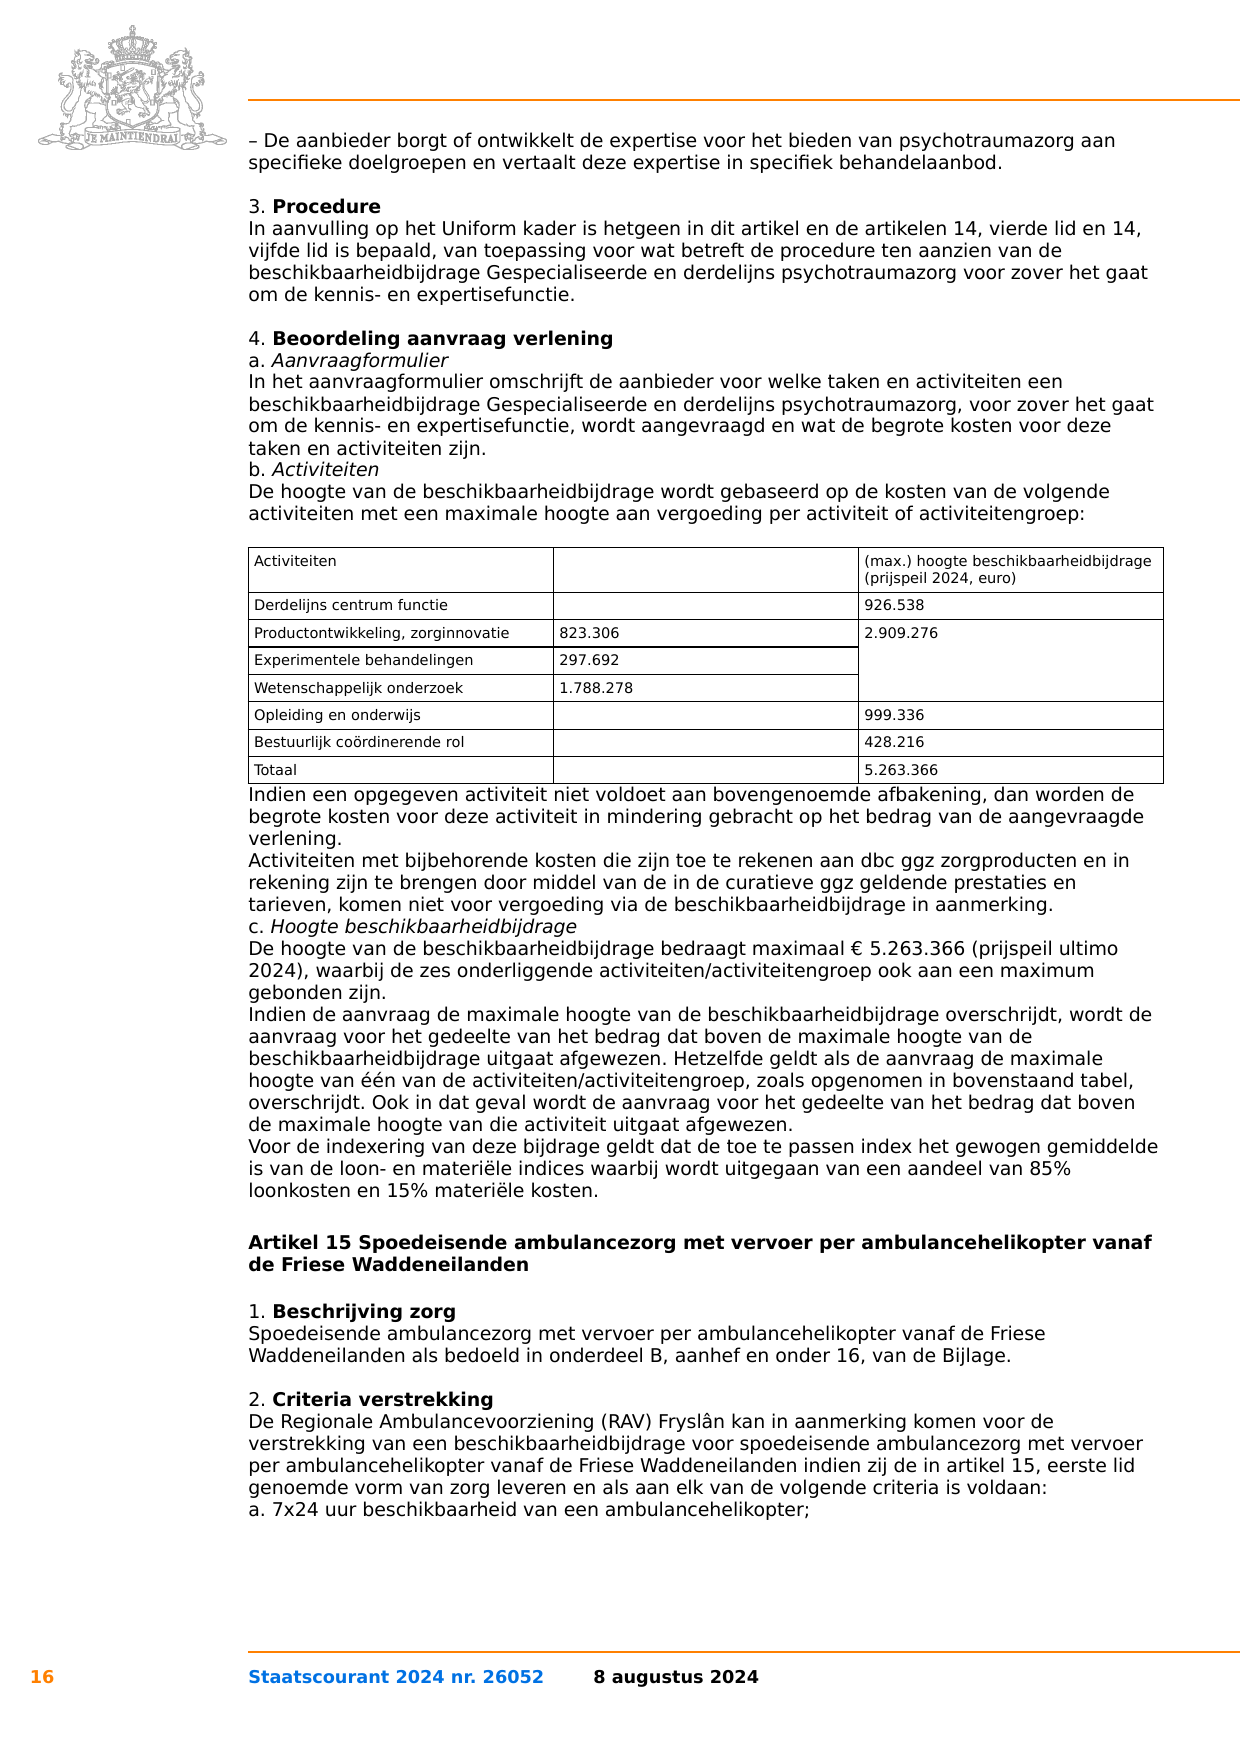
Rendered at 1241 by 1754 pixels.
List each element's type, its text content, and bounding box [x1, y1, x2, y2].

text 3. Procedure [248, 196, 1163, 218]
picture [38, 25, 227, 150]
table_cell 2.909.276 [859, 620, 1163, 701]
table_cell 999.336 [859, 702, 1163, 728]
text Indien een opgegeven activiteit niet voldoet aan bovengenoemde afbakening, dan worden de begrote kosten voor deze activiteit in mindering gebracht op het bedrag van de aangevraagde verlening. [248, 784, 1163, 850]
table_cell 1.788.278 [554, 675, 858, 701]
text De hoogte van de beschikbaarheidbijdrage bedraagt maximaal € 5.263.366 (prijspeil ultimo 2024), waarbij de zes onderliggende activiteiten/activiteitengroep ook aan een maximum gebonden zijn. [248, 938, 1163, 1004]
text Indien de aanvraag de maximale hoogte van de beschikbaarheidbijdrage overschrijdt, wordt de aanvraag voor het gedeelte van het bedrag dat boven de maximale hoogte van de beschikbaarheidbijdrage uitgaat afgewezen. Hetzelfde geldt als de aanvraag de maximale hoogte van één van de activiteiten/activiteitengroep, zoals opgenomen in bovenstaand tabel, overschrijdt. Ook in dat geval wordt de aanvraag voor het gedeelte van het bedrag dat boven de maximale hoogte van die activiteit uitgaat afgewezen. [248, 1004, 1163, 1136]
table_cell 5.263.366 [859, 757, 1163, 783]
table_cell [554, 593, 858, 619]
text c. Hoogte beschikbaarheidbijdrage [248, 916, 1163, 938]
text Activiteiten met bijbehorende kosten die zijn toe te rekenen aan dbc ggz zorgproducten en in rekening zijn te brengen door middel van de in de curatieve ggz geldende prestaties en tarieven, komen niet voor vergoeding via de beschikbaarheidbijdrage in aanmerking. [248, 850, 1163, 916]
table_cell Experimentele behandelingen [249, 648, 553, 674]
subtitle Artikel 15 Spoedeisende ambulancezorg met vervoer per ambulancehelikopter vanaf de Friese Waddeneilanden [248, 1232, 1163, 1276]
table_header (max.) hoogte beschikbaarheidbijdrage (prijspeil 2024, euro) [859, 548, 1163, 592]
table_cell Derdelijns centrum functie [249, 593, 553, 619]
table_cell Opleiding en onderwijs [249, 702, 553, 728]
table_cell 297.692 [554, 648, 858, 674]
text Spoedeisende ambulancezorg met vervoer per ambulancehelikopter vanaf de Friese Waddeneilanden als bedoeld in onderdeel B, aanhef en onder 16, van de Bijlage. [248, 1323, 1163, 1367]
table_header Activiteiten [249, 548, 553, 592]
text b. Activiteiten [248, 459, 1163, 481]
table_cell [554, 702, 858, 728]
table_cell Bestuurlijk coördinerende rol [249, 730, 553, 756]
table_cell 823.306 [554, 620, 858, 646]
table_cell [554, 757, 858, 783]
text In het aanvraagformulier omschrijft de aanbieder voor welke taken en activiteiten een beschikbaarheidbijdrage Gespecialiseerde en derdelijns psychotraumazorg, voor zover het gaat om de kennis- en expertisefunctie, wordt aangevraagd en wat de begrote kosten voor deze taken en activiteiten zijn. [248, 371, 1163, 459]
table_header [554, 548, 858, 592]
table_cell 428.216 [859, 730, 1163, 756]
text In aanvulling op het Uniform kader is hetgeen in dit artikel en de artikelen 14, vierde lid en 14, vijfde lid is bepaald, van toepassing voor wat betreft de procedure ten aanzien van de beschikbaarheidbijdrage Gespecialiseerde en derdelijns psychotraumazorg voor zover het gaat om de kennis- en expertisefunctie. [248, 218, 1163, 306]
text a. 7x24 uur beschikbaarheid van een ambulancehelikopter; [248, 1499, 1163, 1521]
text 4. Beoordeling aanvraag verlening [248, 327, 1163, 349]
table_cell Productontwikkeling, zorginnovatie [249, 620, 553, 646]
table_cell Wetenschappelijk onderzoek [249, 675, 553, 701]
text 1. Beschrijving zorg [248, 1301, 1163, 1323]
text 2. Criteria verstrekking [248, 1389, 1163, 1411]
text Voor de indexering van deze bijdrage geldt dat de toe te passen index het gewogen gemiddelde is van de loon- en materiële indices waarbij wordt uitgegaan van een aandeel van 85% loonkosten en 15% materiële kosten. [248, 1136, 1163, 1202]
table_cell Totaal [249, 757, 553, 783]
text a. Aanvraagformulier [248, 349, 1163, 371]
text – De aanbieder borgt of ontwikkelt de expertise voor het bieden van psychotraumazorg aan specifieke doelgroepen en vertaalt deze expertise in specifiek behandelaanbod. [248, 130, 1163, 174]
table_cell 926.538 [859, 593, 1163, 619]
text De Regionale Ambulancevoorziening (RAV) Fryslân kan in aanmerking komen voor de verstrekking van een beschikbaarheidbijdrage voor spoedeisende ambulancezorg met vervoer per ambulancehelikopter vanaf de Friese Waddeneilanden indien zij de in artikel 15, eerste lid genoemde vorm van zorg leveren en als aan elk van de volgende criteria is voldaan: [248, 1411, 1163, 1499]
table_cell [554, 730, 858, 756]
text De hoogte van de beschikbaarheidbijdrage wordt gebaseerd op de kosten van de volgende activiteiten met een maximale hoogte aan vergoeding per activiteit of activiteitengroep: [248, 481, 1163, 525]
